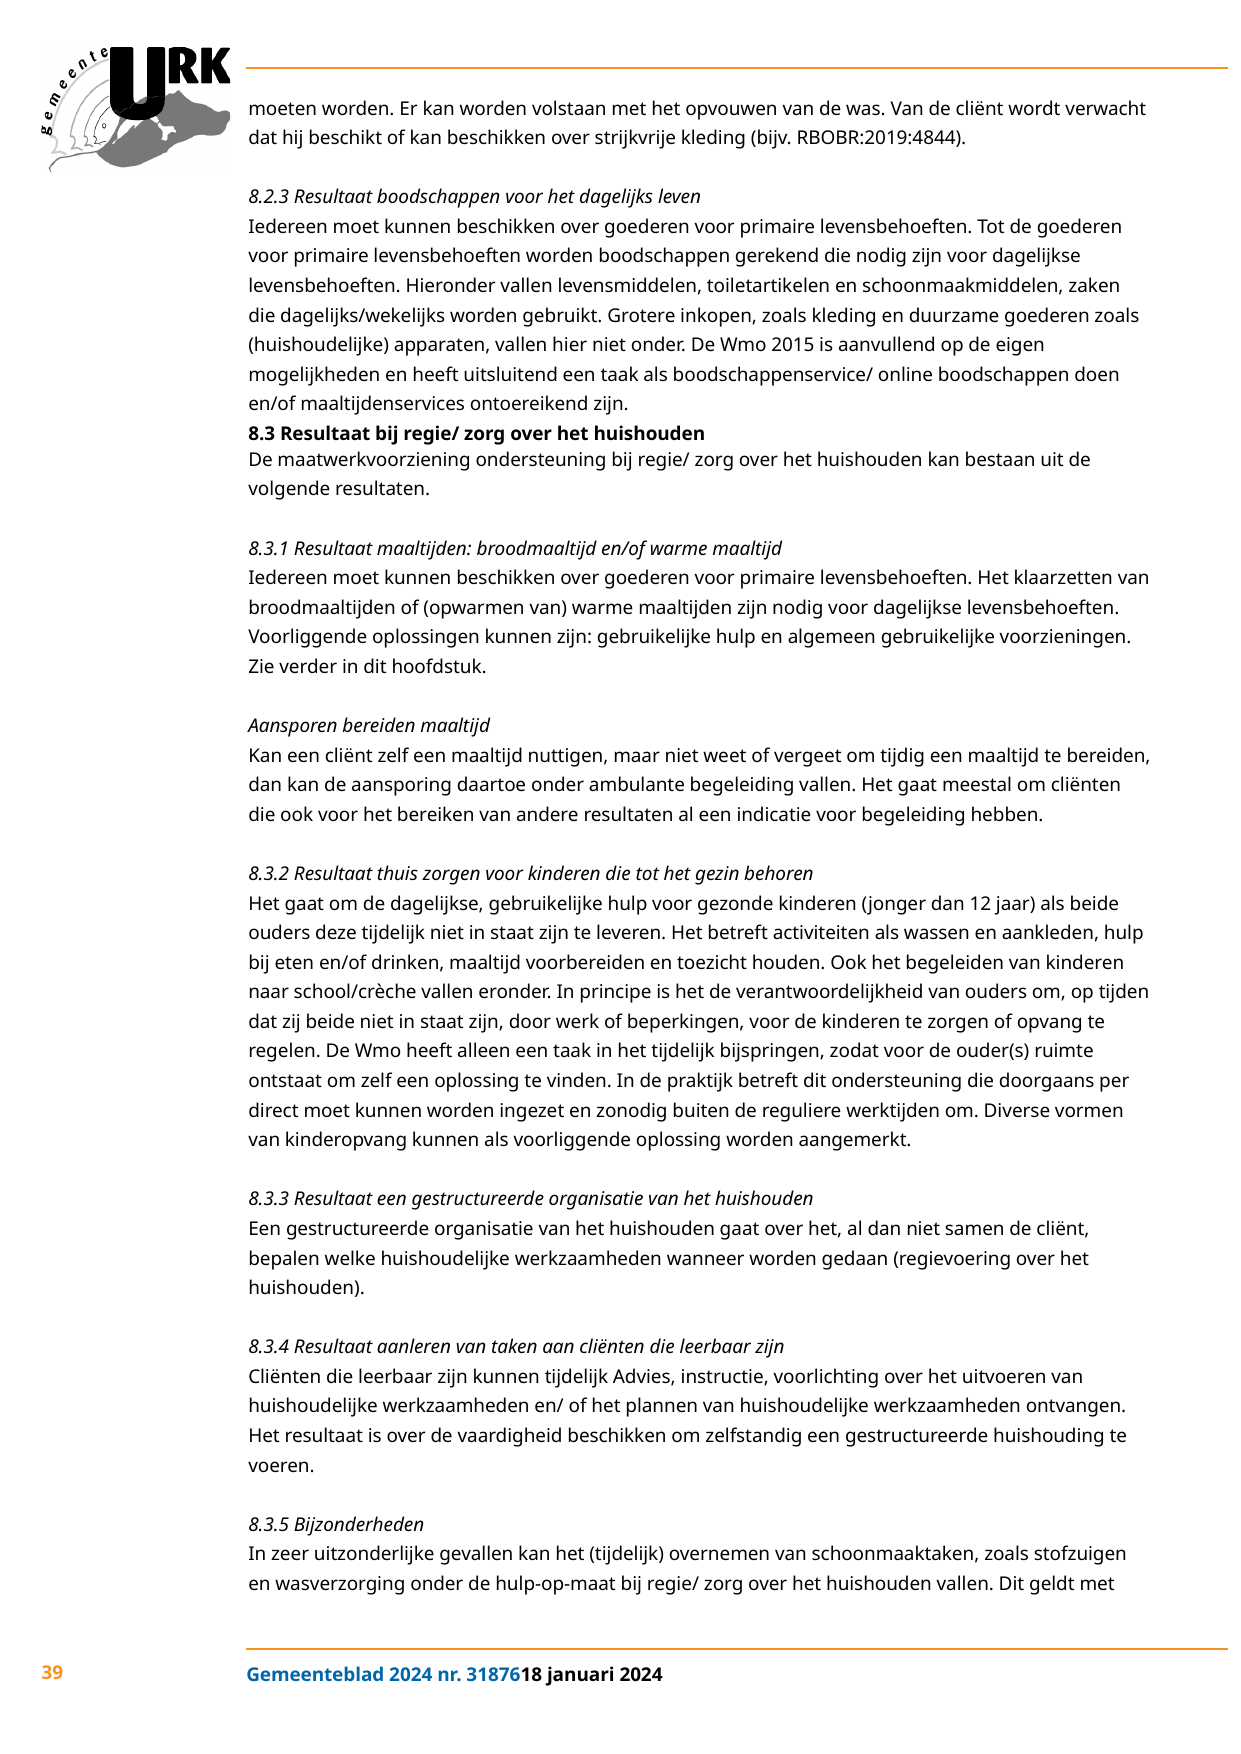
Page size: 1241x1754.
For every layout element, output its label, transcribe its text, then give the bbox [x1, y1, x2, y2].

text Cliënten die leerbaar zijn kunnen tijdelijk Advies, instructie, voorlichting over het uitvoeren van huishoudelijke werkzaamheden en/ of het plannen van huishoudelijke werkzaamheden ontvangen. Het resultaat is over de vaardigheid beschikken om zelfstandig een gestructureerde huishouding te voeren. [248, 1363, 1152, 1477]
text Het gaat om de dagelijkse, gebruikelijke hulp voor gezonde kinderen (jonger dan 12 jaar) als beide ouders deze tijdelijk niet in staat zijn te leveren. Het betreft activiteiten als wassen en aankleden, hulp bij eten en/of drinken, maaltijd voorbereiden en toezicht houden. Ook het begeleiden van kinderen naar school/crèche vallen eronder. In principe is het de verantwoordelijkheid van ouders om, op tijden dat zij beide niet in staat zijn, door werk of beperkingen, voor de kinderen te zorgen of opvang te regelen. De Wmo heeft alleen een taak in het tijdelijk bijspringen, zodat voor de ouder(s) ruimte ontstaat om zelf een oplossing te vinden. In de praktijk betreft dit ondersteuning die doorgaans per direct moet kunnen worden ingezet en zonodig buiten de reguliere werktijden om. Diverse vormen van kinderopvang kunnen als voorliggende oplossing worden aangemerkt. [248, 890, 1152, 1152]
text moeten worden. Er kan worden volstaan met het opvouwen van de was. Van de cliënt wordt verwacht dat hij beschikt of kan beschikken over strijkvrije kleding (bijv. RBOBR:2019:4844). [248, 95, 1152, 150]
text 8.3.5 Bijzonderheden [248, 1511, 1152, 1537]
text Iedereen moet kunnen beschikken over goederen voor primaire levensbehoeften. Tot de goederen voor primaire levensbehoeften worden boodschappen gerekend die nodig zijn voor dagelijkse levensbehoeften. Hieronder vallen levensmiddelen, toiletartikelen en schoonmaakmiddelen, zaken die dagelijks/wekelijks worden gebruikt. Grotere inkopen, zoals kleding en duurzame goederen zoals (huishoudelijke) apparaten, vallen hier niet onder. De Wmo 2015 is aanvullend op de eigen mogelijkheden en heeft uitsluitend een taak als boodschappenservice/ online boodschappen doen en/of maaltijdenservices ontoereikend zijn. [248, 213, 1152, 416]
text 8.3.2 Resultaat thuis zorgen voor kinderen die tot het gezin behoren [248, 860, 1152, 886]
text Aansporen bereiden maaltijd [248, 712, 1152, 738]
text De maatwerkvoorziening ondersteuning bij regie/ zorg over het huishouden kan bestaan uit de volgende resultaten. [248, 446, 1152, 501]
text 8.3.3 Resultaat een gestructureerde organisatie van het huishouden [248, 1186, 1152, 1211]
text In zeer uitzonderlijke gevallen kan het (tijdelijk) overnemen van schoonmaaktaken, zoals stofzuigen en wasverzorging onder de hulp-op-maat bij regie/ zorg over het huishouden vallen. Dit geldt met [248, 1541, 1152, 1596]
text Een gestructureerde organisatie van het huishouden gaat over het, al dan niet samen de cliënt, bepalen welke huishoudelijke werkzaamheden wanneer worden gedaan (regievoering over het huishouden). [248, 1215, 1152, 1300]
text Iedereen moet kunnen beschikken over goederen voor primaire levensbehoeften. Het klaarzetten van broodmaaltijden of (opwarmen van) warme maaltijden zijn nodig voor dagelijkse levensbehoeften. Voorliggende oplossingen kunnen zijn: gebruikelijke hulp en algemeen gebruikelijke voorzieningen. Zie verder in dit hoofdstuk. [248, 564, 1152, 679]
text 8.2.3 Resultaat boodschappen voor het dagelijks leven [248, 183, 1152, 209]
text 8.3.1 Resultaat maaltijden: broodmaaltijd en/of warme maaltijd [248, 535, 1152, 560]
text 8.3 Resultaat bij regie/ zorg over het huishouden [248, 420, 1152, 446]
text 8.3.4 Resultaat aanleren van taken aan cliënten die leerbaar zijn [248, 1333, 1152, 1359]
picture [41, 47, 231, 172]
text Kan een cliënt zelf een maaltijd nuttigen, maar niet weet of vergeet om tijdig een maaltijd te bereiden, dan kan de aansporing daartoe onder ambulante begeleiding vallen. Het gaat meestal om cliënten die ook voor het bereiken van andere resultaten al een indicatie voor begeleiding hebben. [248, 742, 1152, 827]
